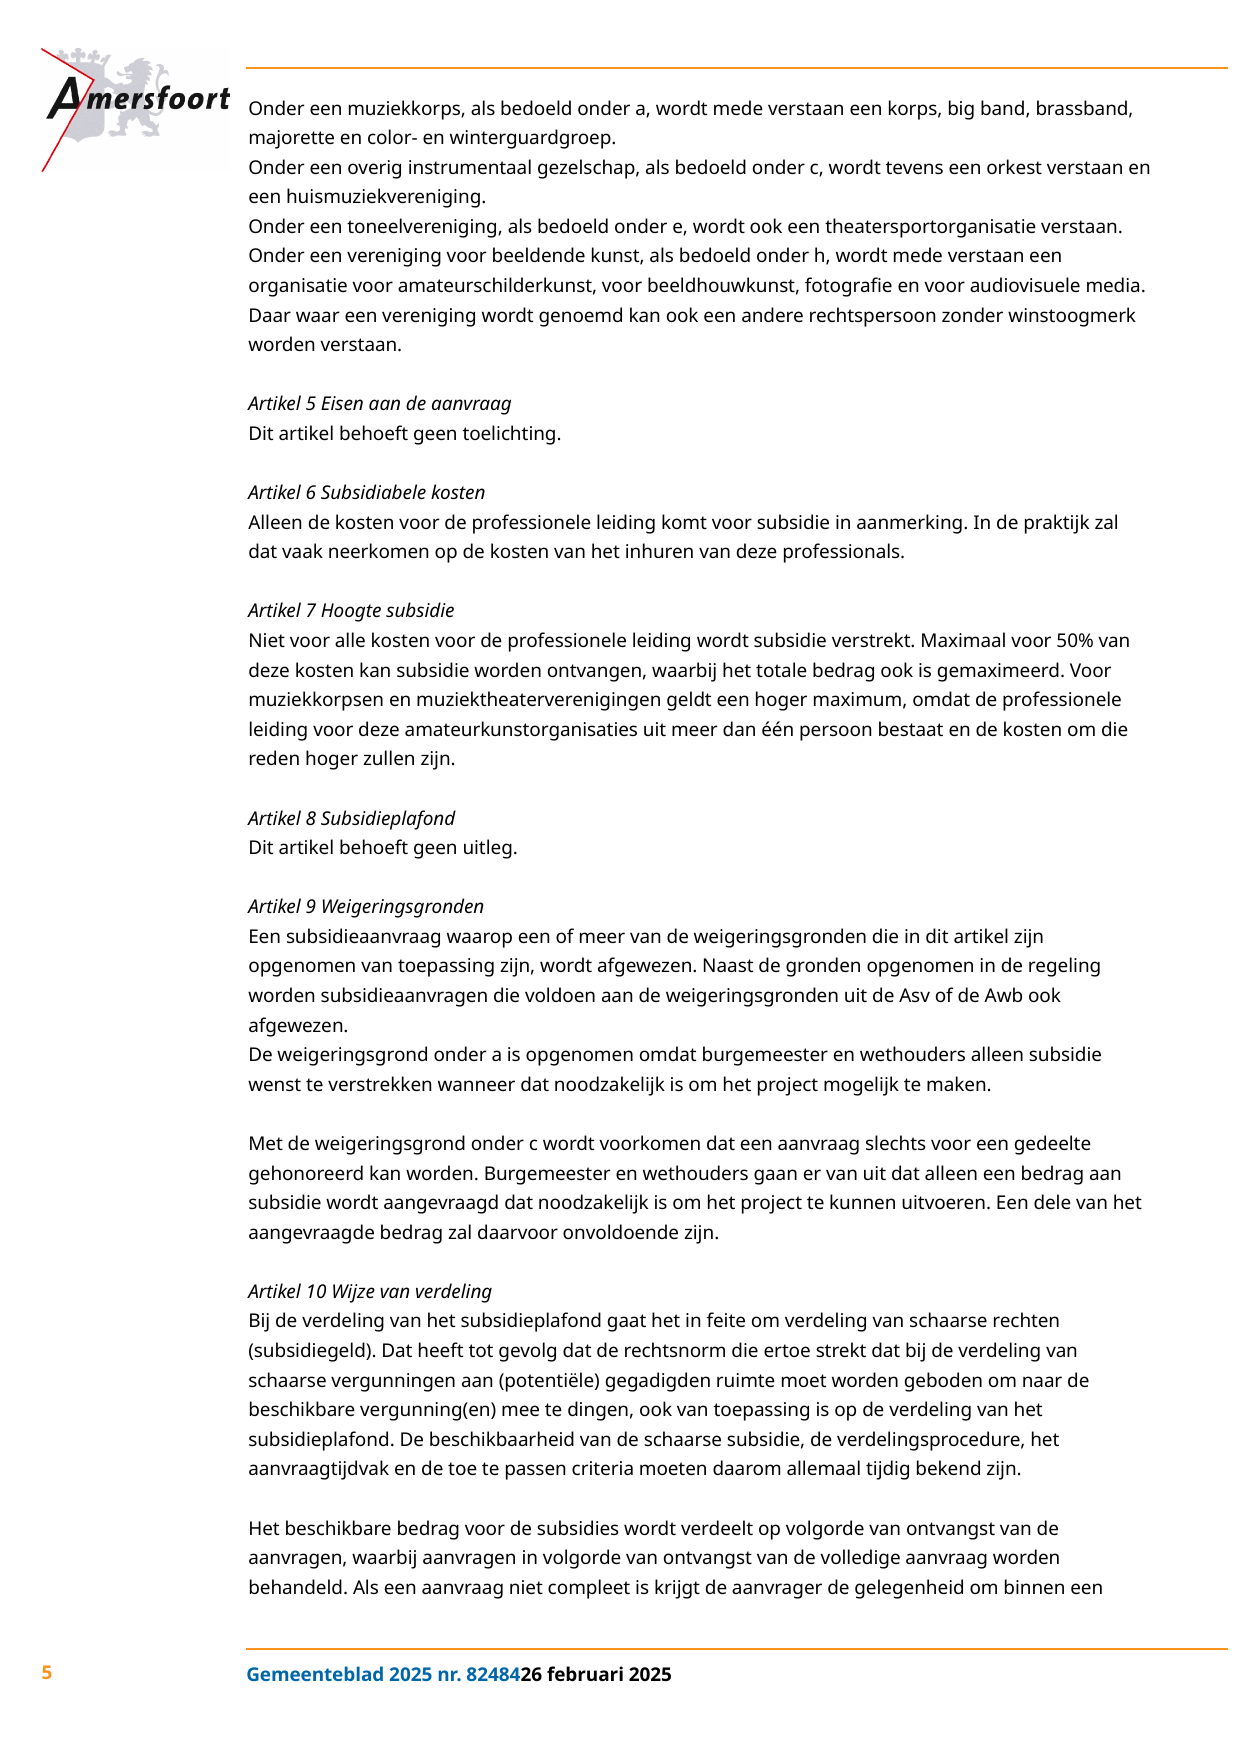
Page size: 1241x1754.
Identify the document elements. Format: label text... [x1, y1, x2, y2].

text Daar waar een vereniging wordt genoemd kan ook een andere rechtspersoon zonder winstoogmerk worden verstaan. [248, 302, 1152, 357]
text Onder een toneelvereniging, als bedoeld onder e, wordt ook een theatersportorganisatie verstaan. [248, 213, 1152, 239]
text Artikel 7 Hoogte subsidie [248, 598, 1152, 623]
text Onder een vereniging voor beeldende kunst, als bedoeld onder h, wordt mede verstaan een organisatie voor amateurschilderkunst, voor beeldhouwkunst, fotografie en voor audiovisuele media. [248, 243, 1152, 298]
text Met de weigeringsgrond onder c wordt voorkomen dat een aanvraag slechts voor een gedeelte gehonoreerd kan worden. Burgemeester en wethouders gaan er van uit dat alleen een bedrag aan subsidie wordt aangevraagd dat noodzakelijk is om het project te kunnen uitvoeren. Een dele van het aangevraagde bedrag zal daarvoor onvoldoende zijn. [248, 1130, 1152, 1245]
text Artikel 9 Weigeringsgronden [248, 893, 1152, 919]
text Niet voor alle kosten voor de professionele leiding wordt subsidie verstrekt. Maximaal voor 50% van deze kosten kan subsidie worden ontvangen, waarbij het totale bedrag ook is gemaximeerd. Voor muziekkorpsen en muziektheaterverenigingen geldt een hoger maximum, omdat de professionele leiding voor deze amateurkunstorganisaties uit meer dan één persoon bestaat en de kosten om die reden hoger zullen zijn. [248, 627, 1152, 771]
text Onder een overig instrumentaal gezelschap, als bedoeld onder c, wordt tevens een orkest verstaan en een huismuziekvereniging. [248, 154, 1152, 209]
text De weigeringsgrond onder a is opgenomen omdat burgemeester en wethouders alleen subsidie wenst te verstrekken wanneer dat noodzakelijk is om het project mogelijk te maken. [248, 1041, 1152, 1097]
text Onder een muziekkorps, als bedoeld onder a, wordt mede verstaan een korps, big band, brassband, majorette en color- en winterguardgroep. [248, 95, 1152, 150]
text Een subsidieaanvraag waarop een of meer van de weigeringsgronden die in dit artikel zijn opgenomen van toepassing zijn, wordt afgewezen. Naast de gronden opgenomen in de regeling worden subsidieaanvragen die voldoen aan de weigeringsgronden uit de Asv of de Awb ook afgewezen. [248, 923, 1152, 1038]
text Bij de verdeling van het subsidieplafond gaat het in feite om verdeling van schaarse rechten (subsidiegeld). Dat heeft tot gevolg dat de rechtsnorm die ertoe strekt dat bij de verdeling van schaarse vergunningen aan (potentiële) gegadigden ruimte moet worden geboden om naar de beschikbare vergunning(en) mee te dingen, ook van toepassing is op de verdeling van het subsidieplafond. De beschikbaarheid van de schaarse subsidie, de verdelingsprocedure, het aanvraagtijdvak en de toe te passen criteria moeten daarom allemaal tijdig bekend zijn. [248, 1308, 1152, 1481]
text Het beschikbare bedrag voor de subsidies wordt verdeelt op volgorde van ontvangst van de aanvragen, waarbij aanvragen in volgorde van ontvangst van de volledige aanvraag worden behandeld. Als een aanvraag niet compleet is krijgt de aanvrager de gelegenheid om binnen een [248, 1515, 1152, 1600]
text Dit artikel behoeft geen toelichting. [248, 420, 1152, 446]
text Dit artikel behoeft geen uitleg. [248, 834, 1152, 860]
picture [41, 47, 231, 172]
text Artikel 5 Eisen aan de aanvraag [248, 391, 1152, 416]
text Artikel 8 Subsidieplafond [248, 805, 1152, 831]
text Alleen de kosten voor de professionele leiding komt voor subsidie in aanmerking. In de praktijk zal dat vaak neerkomen op de kosten van het inhuren van deze professionals. [248, 509, 1152, 564]
text Artikel 6 Subsidiabele kosten [248, 479, 1152, 505]
text Artikel 10 Wijze van verdeling [248, 1278, 1152, 1304]
